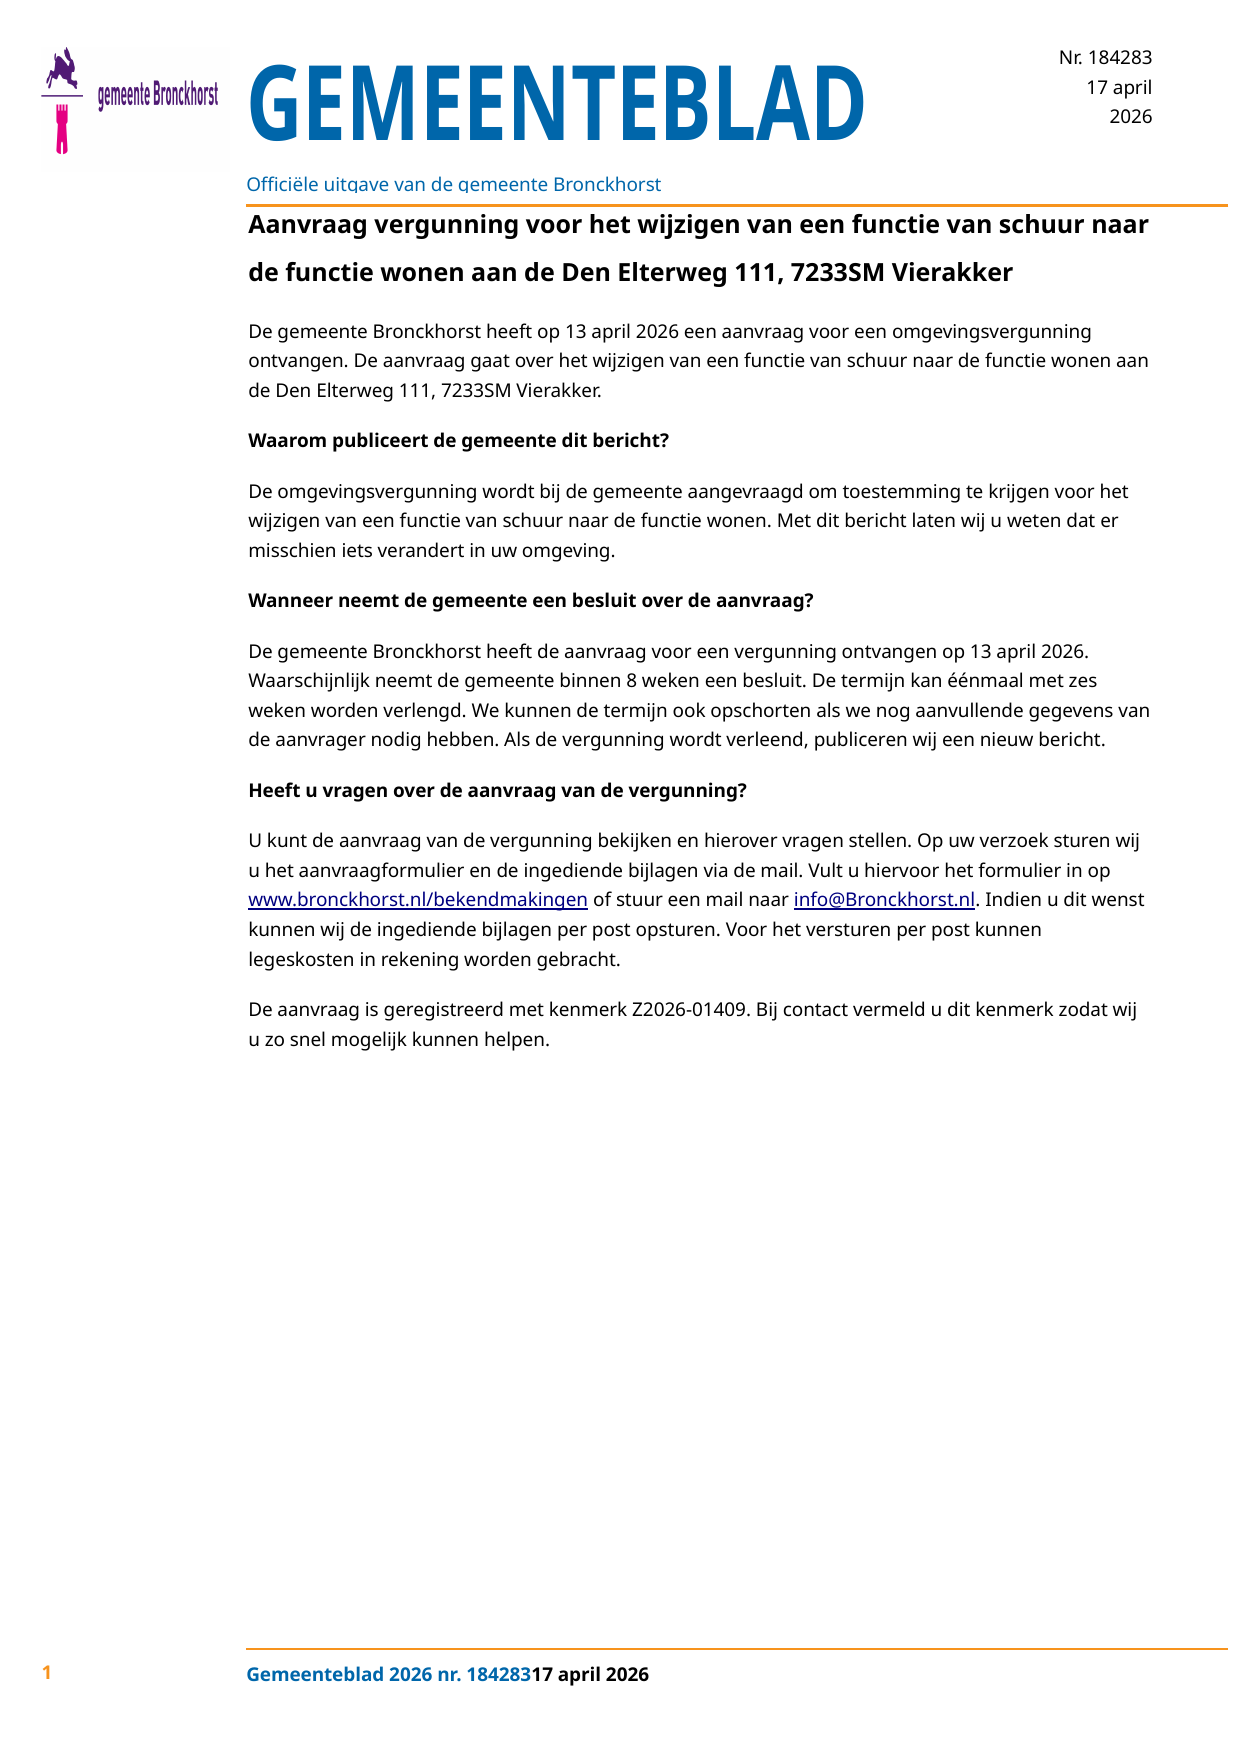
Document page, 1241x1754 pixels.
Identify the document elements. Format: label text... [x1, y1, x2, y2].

picture [41, 47, 231, 172]
text De omgevingsvergunning wordt bij de gemeente aangevraagd om toestemming te krijgen voor het wijzigen van een functie van schuur naar de functie wonen. Met dit bericht laten wij u weten dat er misschien iets verandert in uw omgeving. [248, 478, 1152, 563]
text De aanvraag is geregistreerd met kenmerk Z2026-01409. Bij contact vermeld u dit kenmerk zodat wij u zo snel mogelijk kunnen helpen. [248, 996, 1152, 1052]
text Aanvraag vergunning voor het wijzigen van een functie van schuur naar de functie wonen aan de Den Elterweg 111, 7233SM Vierakker [248, 207, 1152, 288]
text U kunt de aanvraag van de vergunning bekijken en hierover vragen stellen. Op uw verzoek sturen wij u het aanvraagformulier en de ingediende bijlagen via de mail. Vult u hiervoor het formulier in op www.bronckhorst.nl/bekendmakingen of stuur een mail naar info@Bronckhorst.nl. Indien u dit wenst kunnen wij de ingediende bijlagen per post opsturen. Voor het versturen per post kunnen legeskosten in rekening worden gebracht. [248, 827, 1152, 972]
text Heeft u vragen over de aanvraag van de vergunning? [248, 777, 1152, 803]
text Waarom publiceert de gemeente dit bericht? [248, 427, 1152, 453]
text De gemeente Bronckhorst heeft op 13 april 2026 een aanvraag voor een omgevingsvergunning ontvangen. De aanvraag gaat over het wijzigen van een functie van schuur naar de functie wonen aan de Den Elterweg 111, 7233SM Vierakker. [248, 318, 1152, 403]
text De gemeente Bronckhorst heeft de aanvraag voor een vergunning ontvangen op 13 april 2026. Waarschijnlijk neemt de gemeente binnen 8 weken een besluit. De termijn kan éénmaal met zes weken worden verlengd. We kunnen de termijn ook opschorten als we nog aanvullende gegevens van de aanvrager nodig hebben. Als de vergunning wordt verleend, publiceren wij een nieuw bericht. [248, 638, 1152, 752]
text Wanneer neemt de gemeente een besluit over de aanvraag? [248, 587, 1152, 613]
